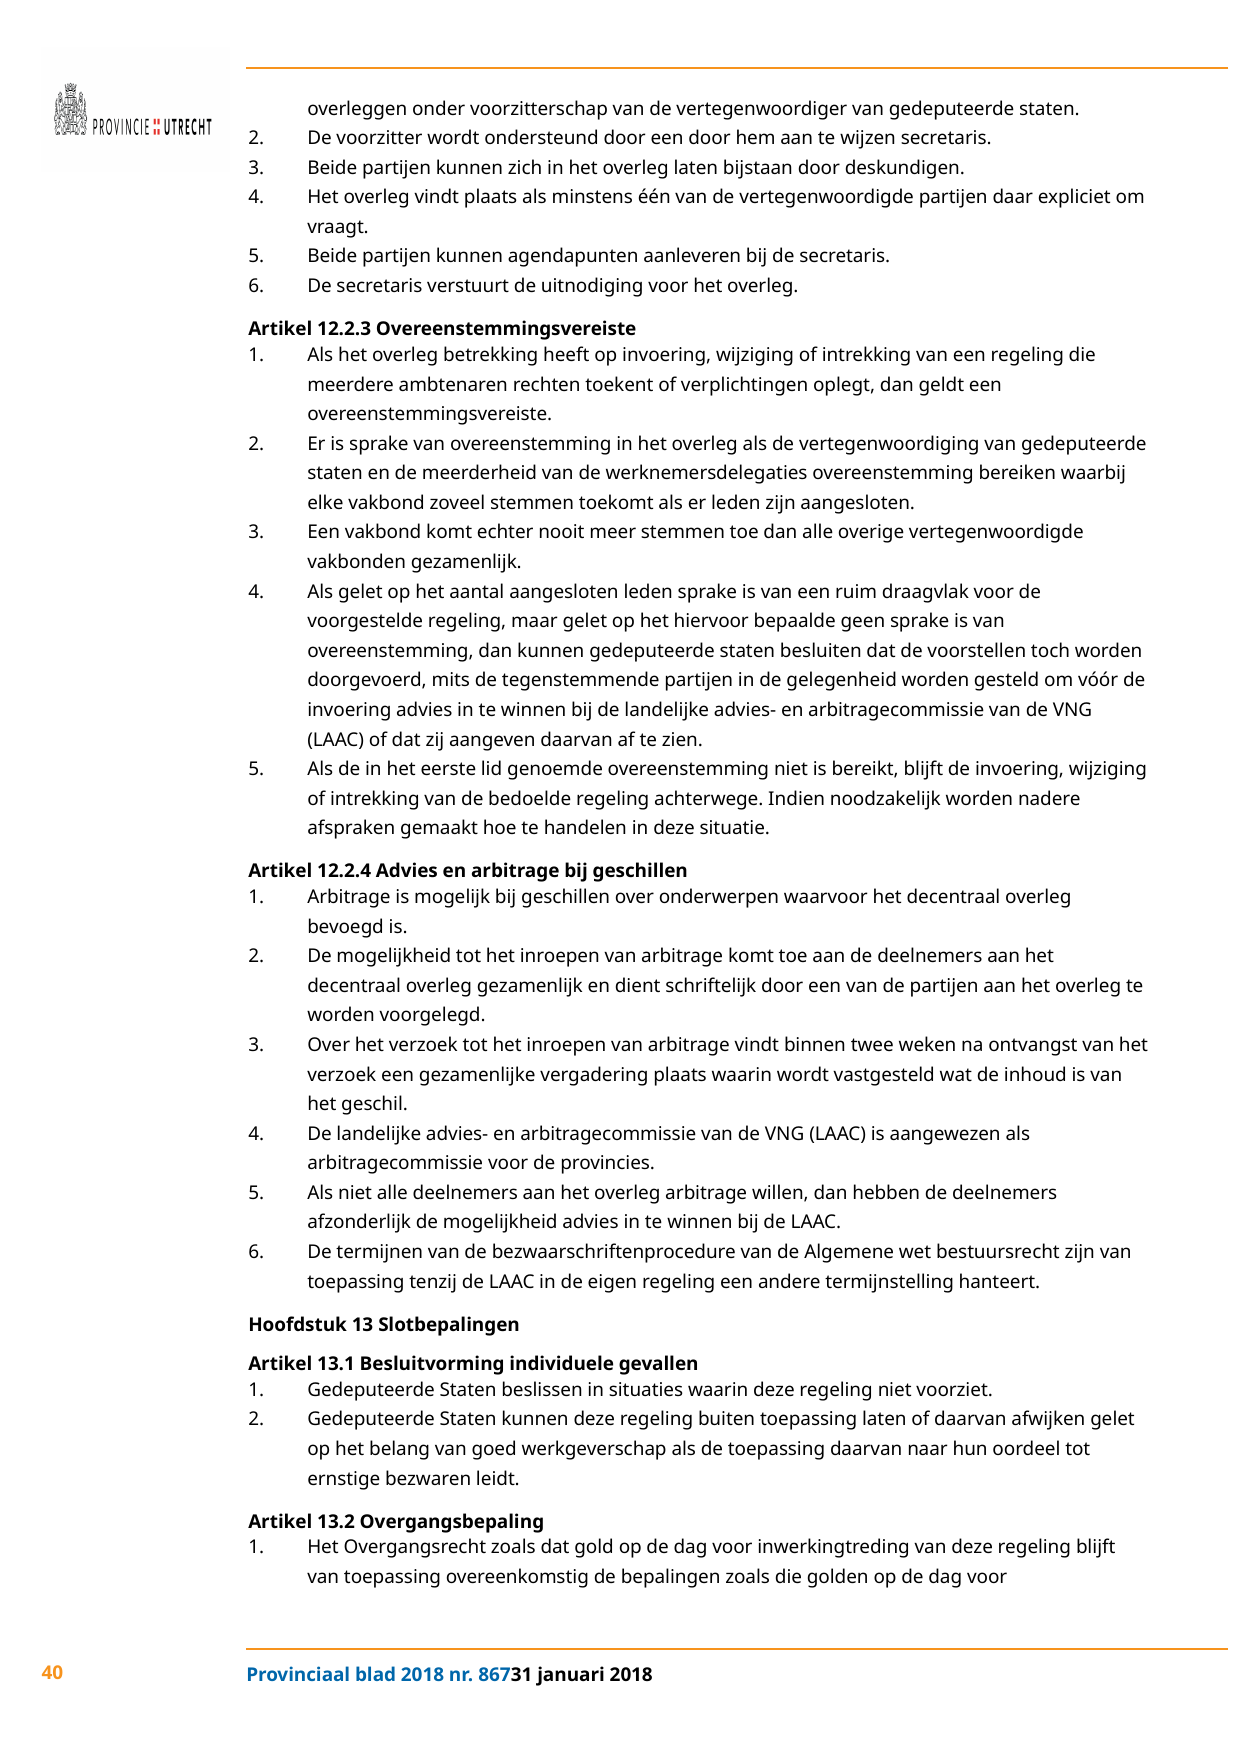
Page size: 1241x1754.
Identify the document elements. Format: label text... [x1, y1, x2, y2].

list Als niet alle deelnemers aan het overleg arbitrage willen, dan hebben de deelnemers afzonderlijk de mogelijkheid advies in te winnen bij de LAAC. [248, 1179, 1152, 1234]
text Artikel 12.2.4 Advies en arbitrage bij geschillen [248, 858, 1152, 883]
list Gedeputeerde Staten kunnen deze regeling buiten toepassing laten of daarvan afwijken gelet op het belang van goed werkgeverschap als de toepassing daarvan naar hun oordeel tot ernstige bezwaren leidt. [248, 1406, 1152, 1491]
list Beide partijen kunnen zich in het overleg laten bijstaan door deskundigen. [248, 154, 1152, 180]
list Arbitrage is mogelijk bij geschillen over onderwerpen waarvoor het decentraal overleg bevoegd is. [248, 883, 1152, 939]
text Hoofdstuk 13 Slotbepalingen [248, 1311, 1152, 1337]
text Artikel 13.2 Overgangsbepaling [248, 1508, 1152, 1534]
list De termijnen van de bezwaarschriftenprocedure van de Algemene wet bestuursrecht zijn van toepassing tenzij de LAAC in de eigen regeling een andere termijnstelling hanteert. [248, 1238, 1152, 1294]
list Beide partijen kunnen agendapunten aanleveren bij de secretaris. [248, 243, 1152, 268]
list De landelijke advies- en arbitragecommissie van de VNG (LAAC) is aangewezen als arbitragecommissie voor de provincies. [248, 1120, 1152, 1175]
list Het overleg vindt plaats als minstens één van de vertegenwoordigde partijen daar expliciet om vraagt. [248, 183, 1152, 239]
list Als het overleg betrekking heeft op invoering, wijziging of intrekking van een regeling die meerdere ambtenaren rechten toekent of verplichtingen oplegt, dan geldt een overeenstemmingsvereiste. [248, 341, 1152, 426]
list Gedeputeerde Staten beslissen in situaties waarin deze regeling niet voorziet. [248, 1376, 1152, 1402]
picture [41, 47, 231, 172]
list De secretaris verstuurt de uitnodiging voor het overleg. [248, 272, 1152, 298]
text Artikel 13.1 Besluitvorming individuele gevallen [248, 1350, 1152, 1376]
list De mogelijkheid tot het inroepen van arbitrage komt toe aan de deelnemers aan het decentraal overleg gezamenlijk en dient schriftelijk door een van de partijen aan het overleg te worden voorgelegd. [248, 942, 1152, 1027]
list overleggen onder voorzitterschap van de vertegenwoordiger van gedeputeerde staten. [248, 95, 1152, 121]
text Artikel 12.2.3 Overeenstemmingsvereiste [248, 315, 1152, 341]
list Het Overgangsrecht zoals dat gold op de dag voor inwerkingtreding van deze regeling blijft van toepassing overeenkomstig de bepalingen zoals die golden op de dag voor [248, 1534, 1152, 1589]
list Er is sprake van overeenstemming in het overleg als de vertegenwoordiging van gedeputeerde staten en de meerderheid van de werknemersdelegaties overeenstemming bereiken waarbij elke vakbond zoveel stemmen toekomt als er leden zijn aangesloten. [248, 430, 1152, 515]
list Als de in het eerste lid genoemde overeenstemming niet is bereikt, blijft de invoering, wijziging of intrekking van de bedoelde regeling achterwege. Indien noodzakelijk worden nadere afspraken gemaakt hoe te handelen in deze situatie. [248, 755, 1152, 840]
list De voorzitter wordt ondersteund door een door hem aan te wijzen secretaris. [248, 124, 1152, 150]
list Als gelet op het aantal aangesloten leden sprake is van een ruim draagvlak voor de voorgestelde regeling, maar gelet op het hiervoor bepaalde geen sprake is van overeenstemming, dan kunnen gedeputeerde staten besluiten dat de voorstellen toch worden doorgevoerd, mits de tegenstemmende partijen in de gelegenheid worden gesteld om vóór de invoering advies in te winnen bij de landelijke advies- en arbitragecommissie van de VNG (LAAC) of dat zij aangeven daarvan af te zien. [248, 578, 1152, 751]
list Een vakbond komt echter nooit meer stemmen toe dan alle overige vertegenwoordigde vakbonden gezamenlijk. [248, 519, 1152, 574]
list Over het verzoek tot het inroepen van arbitrage vindt binnen twee weken na ontvangst van het verzoek een gezamenlijke vergadering plaats waarin wordt vastgesteld wat de inhoud is van het geschil. [248, 1031, 1152, 1116]
